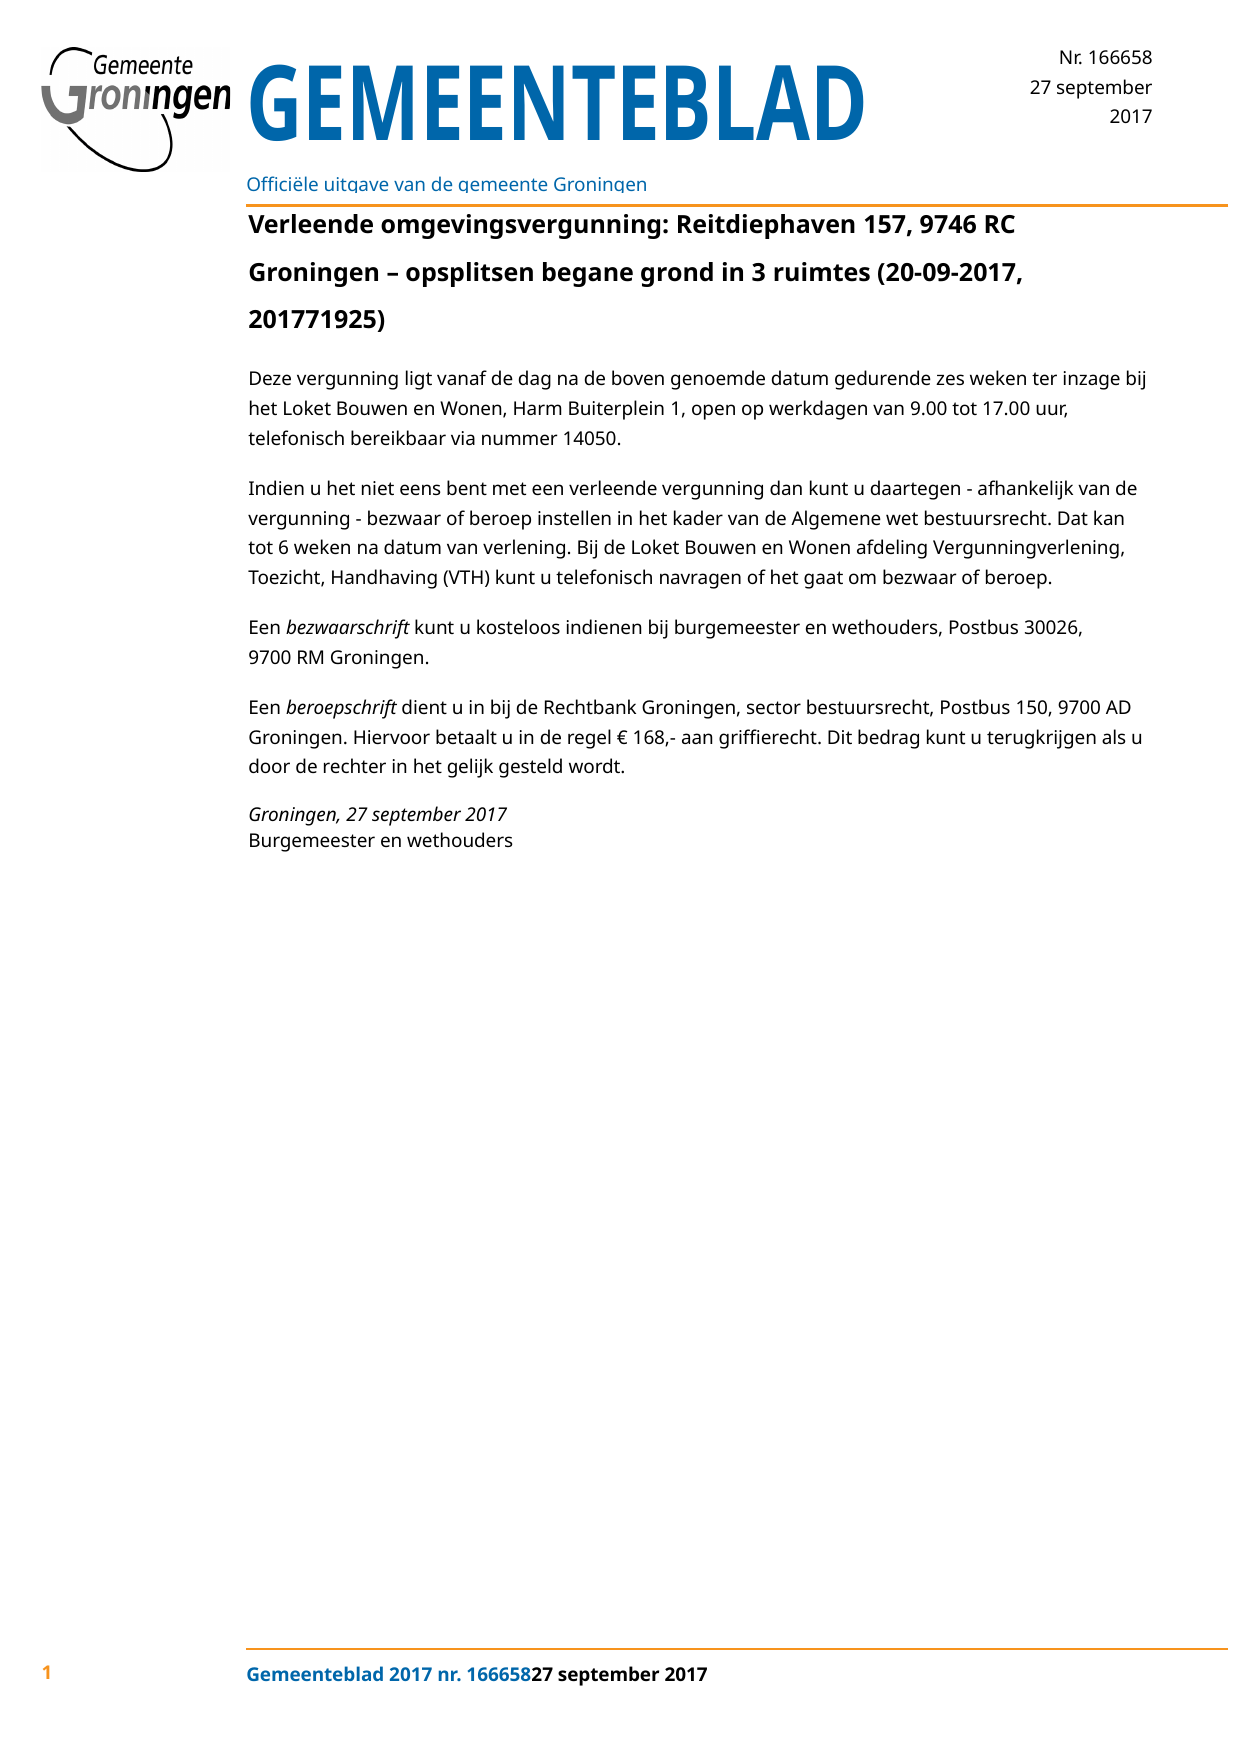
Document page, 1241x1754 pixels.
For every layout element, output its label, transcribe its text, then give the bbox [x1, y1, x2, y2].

text Een bezwaarschrift kunt u kosteloos indienen bij burgemeester en wethouders, Postbus 30026, 9700 RM Groningen. [248, 614, 1152, 669]
text Indien u het niet eens bent met een verleende vergunning dan kunt u daartegen - afhankelijk van de vergunning - bezwaar of beroep instellen in het kader van de Algemene wet bestuursrecht. Dat kan tot 6 weken na datum van verlening. Bij de Loket Bouwen en Wonen afdeling Vergunningverlening, Toezicht, Handhaving (VTH) kunt u telefonisch navragen of het gaat om bezwaar of beroep. [248, 475, 1152, 589]
text Burgemeester en wethouders [248, 827, 1152, 853]
text Verleende omgevingsvergunning: Reitdiephaven 157, 9746 RC Groningen – opsplitsen begane grond in 3 ruimtes (20-09-2017, 201771925) [248, 207, 1152, 336]
text Deze vergunning ligt vanaf de dag na de boven genoemde datum gedurende zes weken ter inzage bij het Loket Bouwen en Wonen, Harm Buiterplein 1, open op werkdagen van 9.00 tot 17.00 uur, telefonisch bereikbaar via nummer 14050. [248, 366, 1152, 450]
text Een beroepschrift dient u in bij de Rechtbank Groningen, sector bestuursrecht, Postbus 150, 9700 AD Groningen. Hiervoor betaalt u in de regel € 168,- aan griffierecht. Dit bedrag kunt u terugkrijgen als u door de rechter in het gelijk gesteld wordt. [248, 694, 1152, 779]
text Groningen, 27 september 2017 [248, 801, 1152, 827]
picture [41, 47, 231, 172]
